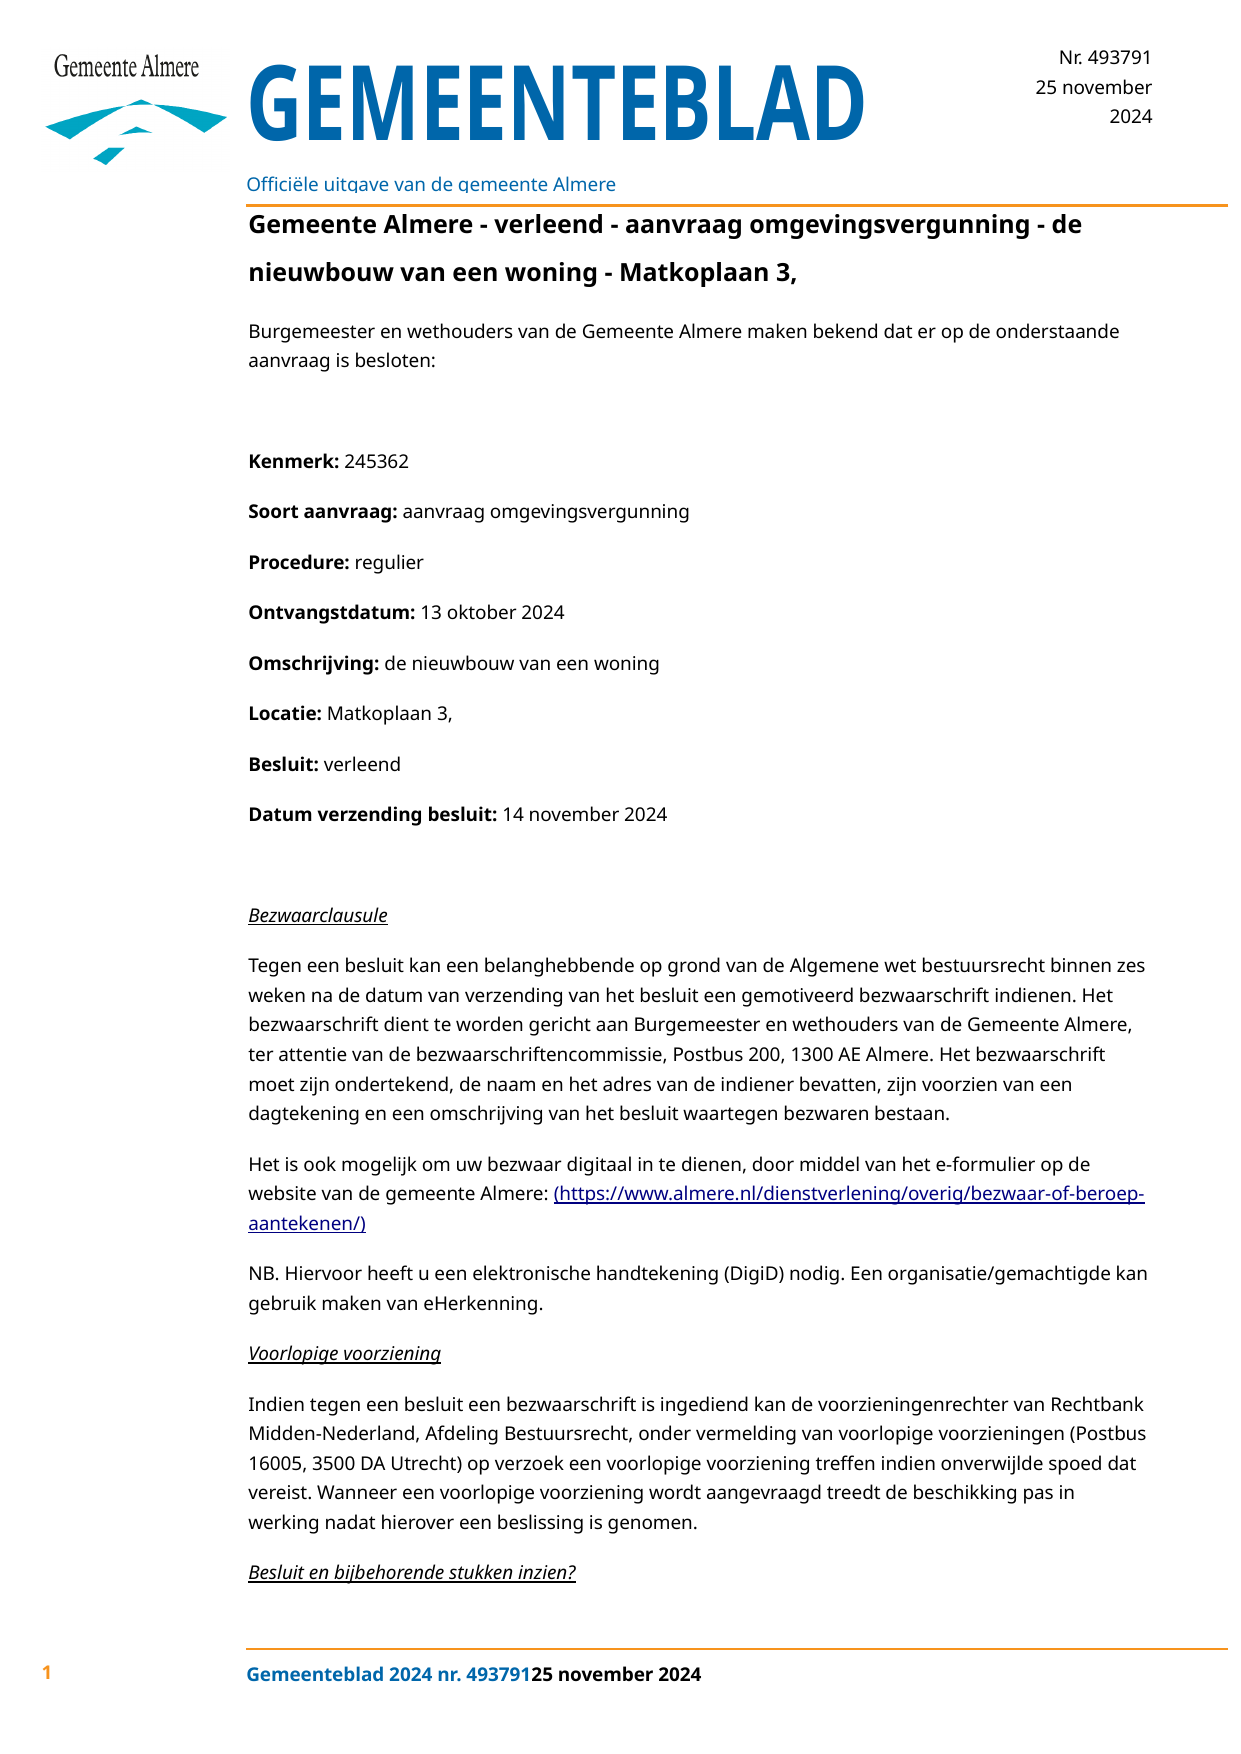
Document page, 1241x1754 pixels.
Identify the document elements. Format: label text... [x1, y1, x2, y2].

text Datum verzending besluit: 14 november 2024 [248, 801, 1152, 827]
text Het is ook mogelijk om uw bezwaar digitaal in te dienen, door middel van het e-formulier op de website van de gemeente Almere: (https://www.almere.nl/dienstverlening/overig/bezwaar-of-beroep-aantekenen/) [248, 1151, 1152, 1236]
text Kenmerk: 245362 [248, 448, 1152, 474]
text Indien tegen een besluit een bezwaarschrift is ingediend kan de voorzieningenrechter van Rechtbank Midden-Nederland, Afdeling Bestuursrecht, onder vermelding van voorlopige voorzieningen (Postbus 16005, 3500 DA Utrecht) op verzoek een voorlopige voorziening treffen indien onverwijlde spoed dat vereist. Wanneer een voorlopige voorziening wordt aangevraagd treedt de beschikking pas in werking nadat hierover een beslissing is genomen. [248, 1391, 1152, 1535]
text Besluit: verleend [248, 751, 1152, 777]
text Tegen een besluit kan een belanghebbende op grond van de Algemene wet bestuursrecht binnen zes weken na de datum van verzending van het besluit een gemotiveerd bezwaarschrift indienen. Het bezwaarschrift dient te worden gericht aan Burgemeester en wethouders van de Gemeente Almere, ter attentie van de bezwaarschriftencommissie, Postbus 200, 1300 AE Almere. Het bezwaarschrift moet zijn ondertekend, de naam en het adres van de indiener bevatten, zijn voorzien van een dagtekening en een omschrijving van het besluit waartegen bezwaren bestaan. [248, 952, 1152, 1126]
text NB. Hiervoor heeft u een elektronische handtekening (DigiD) nodig. Een organisatie/gemachtigde kan gebruik maken van eHerkenning. [248, 1260, 1152, 1316]
text Voorlopige voorziening [248, 1340, 1152, 1366]
text Soort aanvraag: aanvraag omgevingsvergunning [248, 499, 1152, 524]
text Gemeente Almere - verleend - aanvraag omgevingsvergunning - de nieuwbouw van een woning - Matkoplaan 3, [248, 207, 1152, 288]
picture [41, 47, 231, 172]
text Omschrijving: de nieuwbouw van een woning [248, 650, 1152, 676]
text Ontvangstdatum: 13 oktober 2024 [248, 599, 1152, 625]
text Procedure: regulier [248, 549, 1152, 575]
text Besluit en bijbehorende stukken inzien? [248, 1559, 1152, 1585]
text Burgemeester en wethouders van de Gemeente Almere maken bekend dat er op de onderstaande aanvraag is besloten: [248, 318, 1152, 373]
text Locatie: Matkoplaan 3, [248, 700, 1152, 726]
text Bezwaarclausule [248, 902, 1152, 928]
